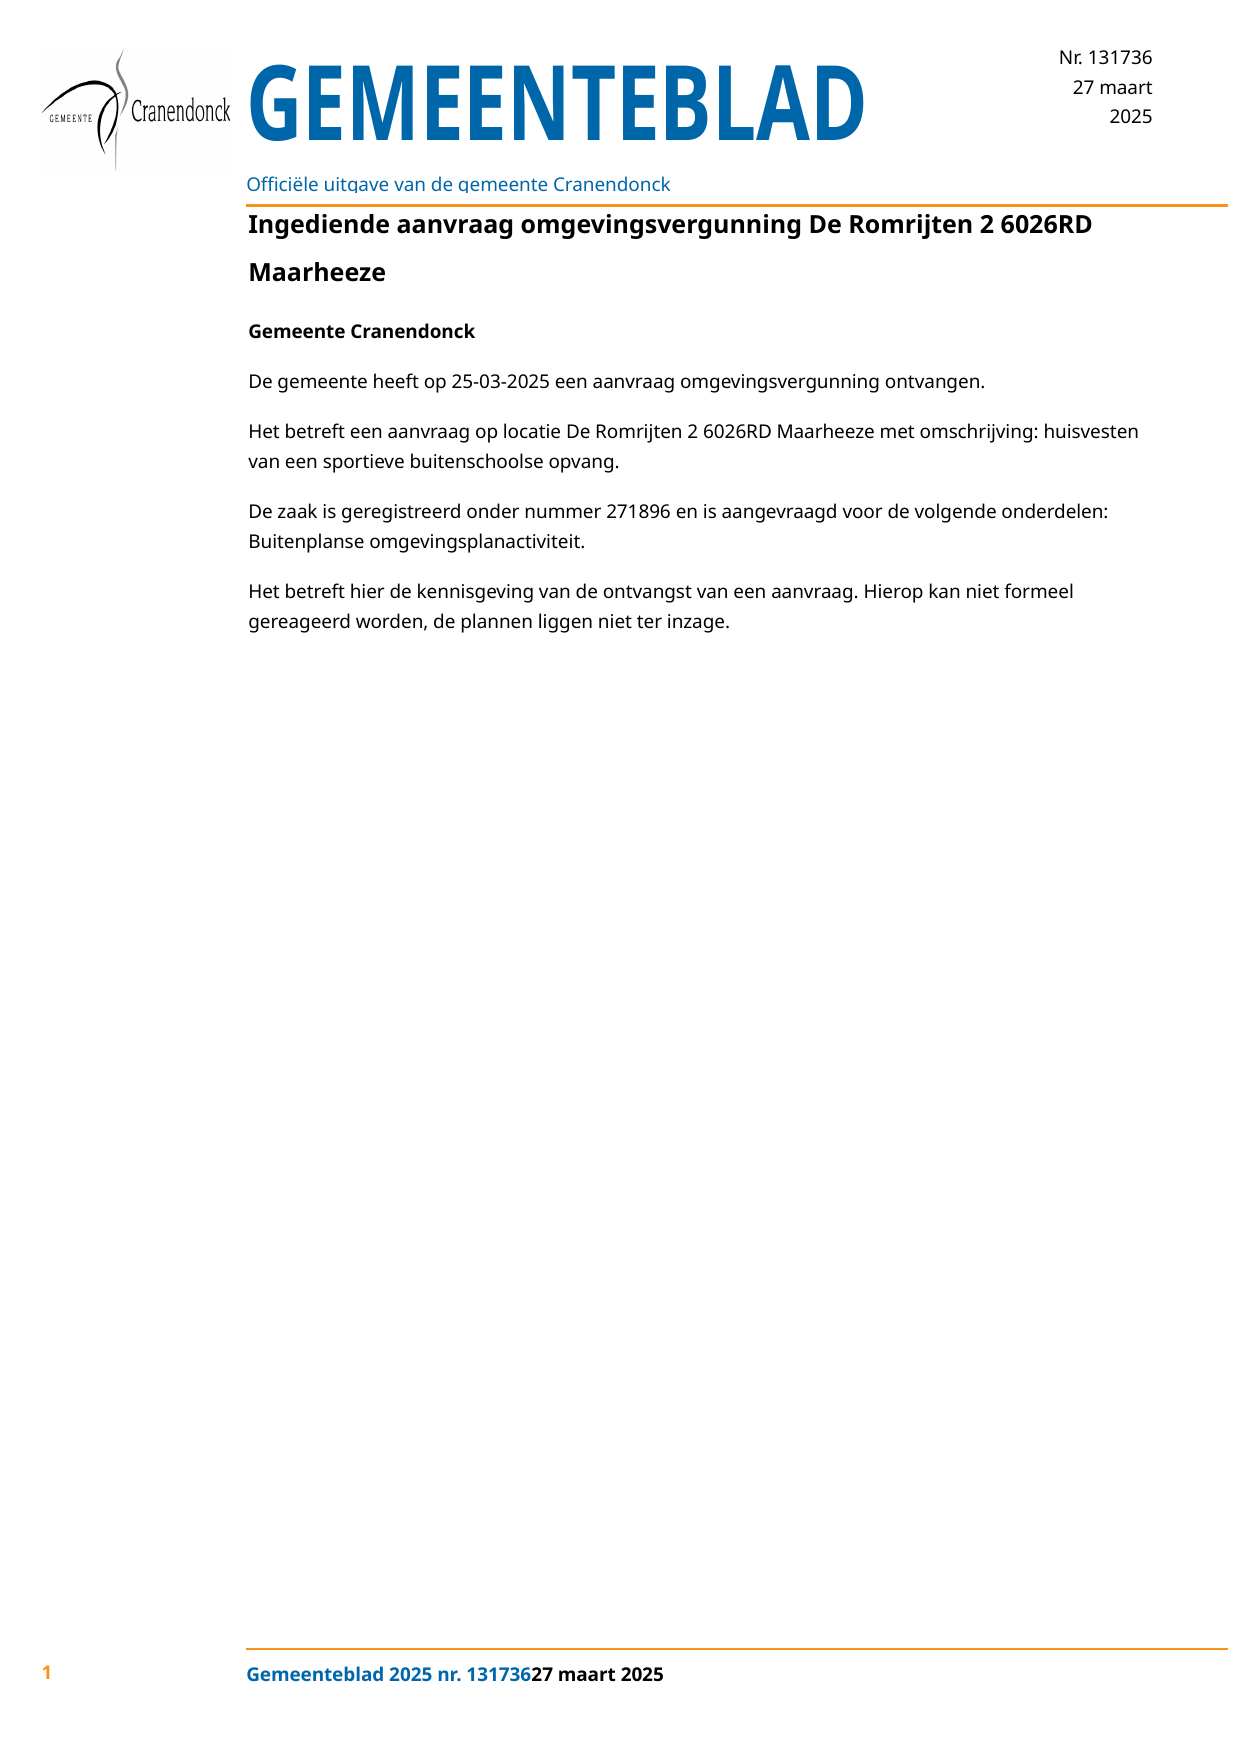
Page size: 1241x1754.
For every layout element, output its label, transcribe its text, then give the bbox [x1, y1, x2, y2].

text Het betreft een aanvraag op locatie De Romrijten 2 6026RD Maarheeze met omschrijving: huisvesten van een sportieve buitenschoolse opvang. [248, 419, 1152, 474]
text De gemeente heeft op 25-03-2025 een aanvraag omgevingsvergunning ontvangen. [248, 368, 1152, 394]
text De zaak is geregistreerd onder nummer 271896 en is aangevraagd voor de volgende onderdelen: Buitenplanse omgevingsplanactiviteit. [248, 499, 1152, 554]
text Het betreft hier de kennisgeving van de ontvangst van een aanvraag. Hierop kan niet formeel gereageerd worden, de plannen liggen niet ter inzage. [248, 579, 1152, 634]
text Ingediende aanvraag omgevingsvergunning De Romrijten 2 6026RD Maarheeze [248, 207, 1152, 288]
text Gemeente Cranendonck [248, 318, 1152, 344]
picture [41, 47, 231, 172]
